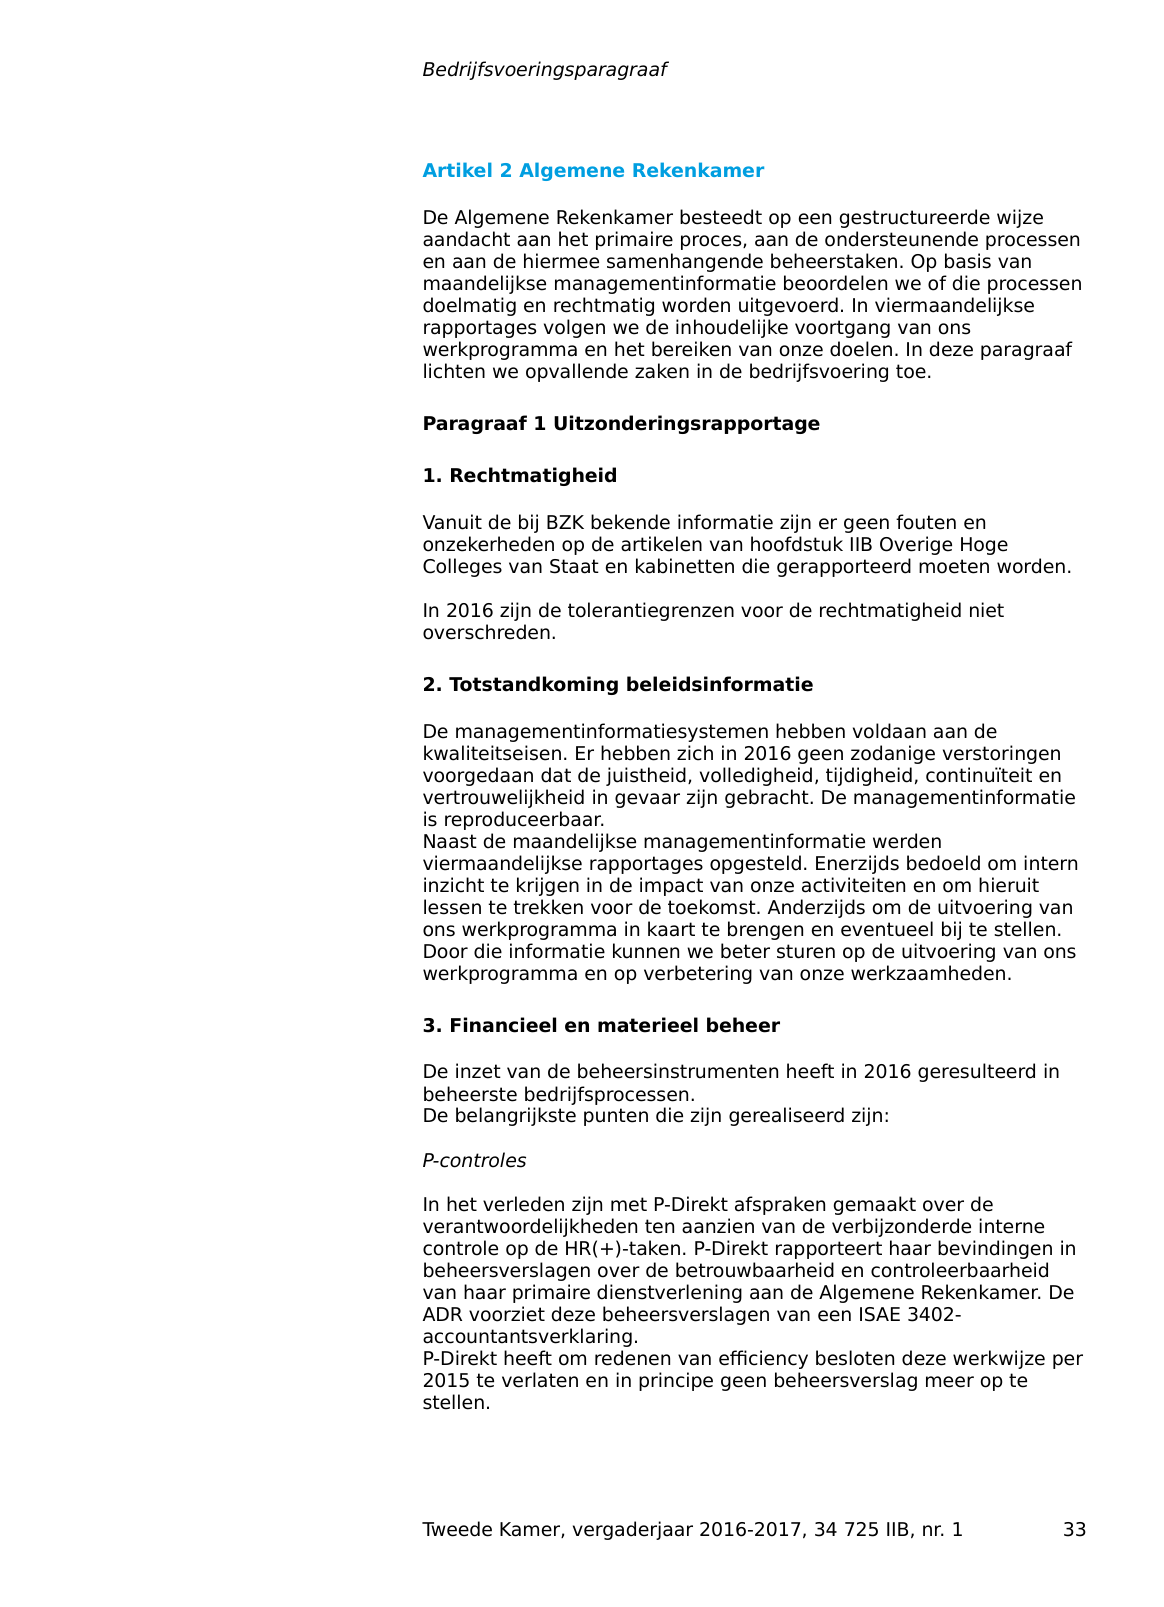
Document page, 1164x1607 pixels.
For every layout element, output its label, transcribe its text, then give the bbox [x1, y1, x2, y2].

text De managementinformatiesystemen hebben voldaan aan de kwaliteitseisen. Er hebben zich in 2016 geen zodanige verstoringen voorgedaan dat de juistheid, volledigheid, tijdigheid, continuïteit en vertrouwelijkheid in gevaar zijn gebracht. De managementinformatie is reproduceerbaar. [422, 721, 1087, 831]
text Naast de maandelijkse managementinformatie werden viermaandelijkse rapportages opgesteld. Enerzijds bedoeld om intern inzicht te krijgen in de impact van onze activiteiten en om hieruit lessen te trekken voor de toekomst. Anderzijds om de uitvoering van ons werkprogramma in kaart te brengen en eventueel bij te stellen. Door die informatie kunnen we beter sturen op de uitvoering van ons werkprogramma en op verbetering van onze werkzaamheden. [422, 831, 1087, 984]
text P-Direkt heeft om redenen van efficiency besloten deze werkwijze per 2015 te verlaten en in principe geen beheersverslag meer op te stellen. [422, 1348, 1087, 1413]
subtitle 1. Rechtmatigheid [422, 465, 1087, 487]
text De inzet van de beheersinstrumenten heeft in 2016 geresulteerd in beheerste bedrijfsprocessen. [422, 1061, 1087, 1105]
text De Algemene Rekenkamer besteedt op een gestructureerde wijze aandacht aan het primaire proces, aan de ondersteunende processen en aan de hiermee samenhangende beheerstaken. Op basis van maandelijkse managementinformatie beoordelen we of die processen doelmatig en rechtmatig worden uitgevoerd. In viermaandelijkse rapportages volgen we de inhoudelijke voortgang van ons werkprogramma en het bereiken van onze doelen. In deze paragraaf lichten we opvallende zaken in de bedrijfsvoering toe. [422, 207, 1087, 383]
subtitle Paragraaf 1 Uitzonderingsrapportage [422, 413, 1087, 435]
subtitle 2. Totstandkoming beleidsinformatie [422, 674, 1087, 696]
subtitle 3. Financieel en materieel beheer [422, 1014, 1087, 1036]
subtitle P-controles [422, 1149, 1087, 1172]
text De belangrijkste punten die zijn gerealiseerd zijn: [422, 1105, 1087, 1127]
text In het verleden zijn met P-Direkt afspraken gemaakt over de verantwoordelijkheden ten aanzien van de verbijzonderde interne controle op de HR(+)-taken. P-Direkt rapporteert haar bevindingen in beheersverslagen over de betrouwbaarheid en controleerbaarheid van haar primaire dienstverlening aan de Algemene Rekenkamer. De ADR voorziet deze beheersverslagen van een ISAE 3402-accountantsverklaring. [422, 1194, 1087, 1348]
subtitle Artikel 2 Algemene Rekenkamer [422, 160, 1087, 182]
text Vanuit de bij BZK bekende informatie zijn er geen fouten en onzekerheden op de artikelen van hoofdstuk IIB Overige Hoge Colleges van Staat en kabinetten die gerapporteerd moeten worden. [422, 512, 1087, 578]
text In 2016 zijn de tolerantiegrenzen voor de rechtmatigheid niet overschreden. [422, 600, 1087, 644]
